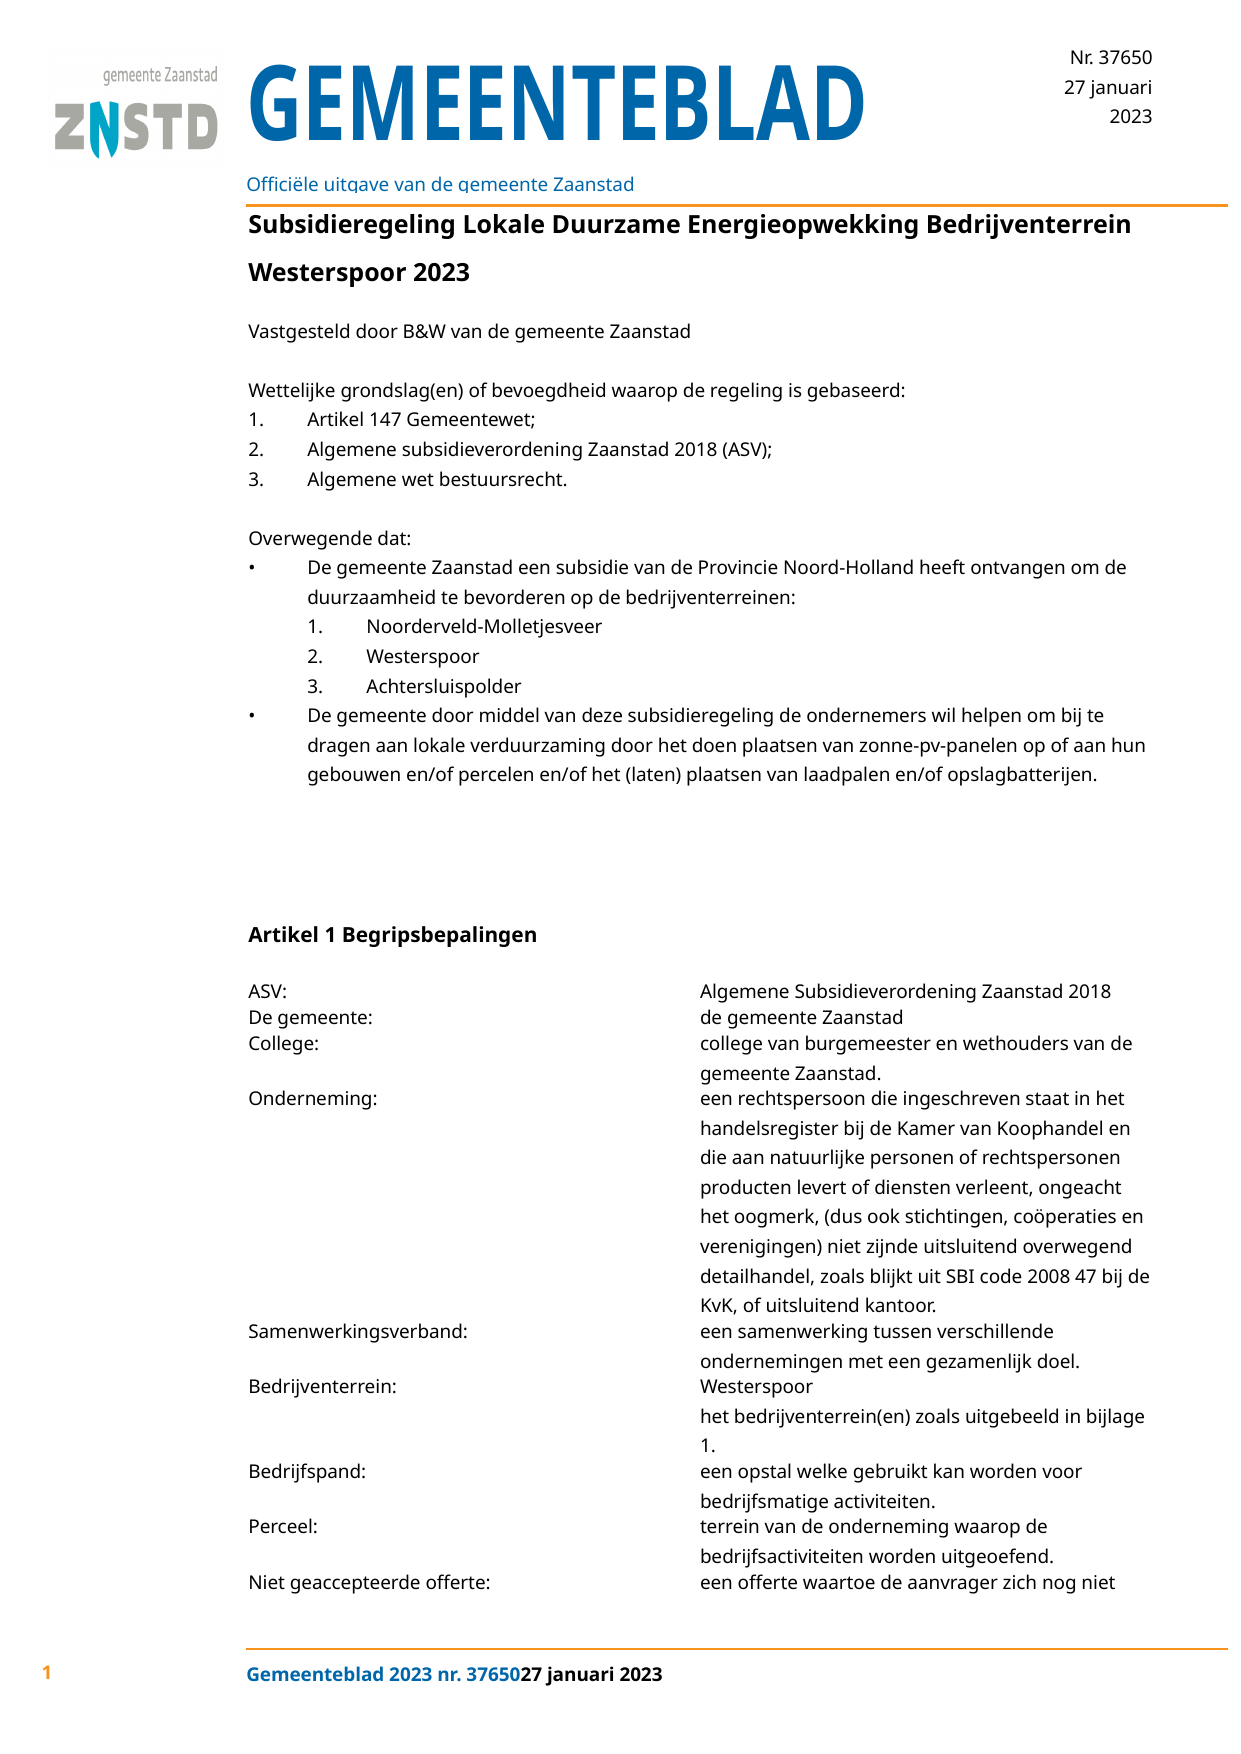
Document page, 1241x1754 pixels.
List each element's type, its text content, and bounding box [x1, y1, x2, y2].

list Noorderveld-Molletjesveer [307, 614, 1152, 639]
picture [41, 47, 231, 172]
table_cell Samenwerkingsverband: [248, 1318, 700, 1373]
table_header ASV: [248, 979, 700, 1004]
text Artikel 1 Begripsbepalingen [248, 921, 1152, 949]
text Overwegende dat: [248, 525, 1152, 551]
table_cell college van burgemeester en wethouders van de gemeente Zaanstad. [700, 1030, 1152, 1085]
table_cell een opstal welke gebruikt kan worden voor bedrijfsmatige activiteiten. [700, 1459, 1152, 1514]
text Subsidieregeling Lokale Duurzame Energieopwekking Bedrijventerrein Westerspoor 2023 [248, 207, 1152, 288]
table_cell een samenwerking tussen verschillende ondernemingen met een gezamenlijk doel. [700, 1318, 1152, 1373]
list Westerspoor [307, 643, 1152, 669]
list Achtersluispolder [307, 673, 1152, 699]
list Algemene subsidieverordening Zaanstad 2018 (ASV); [248, 436, 1152, 462]
list De gemeente door middel van deze subsidieregeling de ondernemers wil helpen om bij te dragen aan lokale verduurzaming door het doen plaatsen van zonne-pv-panelen op of aan hun gebouwen en/of percelen en/of het (laten) plaatsen van laadpalen en/of opslagbatterijen. [248, 702, 1152, 787]
table_cell Niet geaccepteerde offerte: [248, 1569, 700, 1595]
table_cell Perceel: [248, 1514, 700, 1569]
table_cell De gemeente: [248, 1004, 700, 1030]
table_cell Onderneming: [248, 1085, 700, 1318]
table_cell Westerspoor het bedrijventerrein(en) zoals uitgebeeld in bijlage 1. [700, 1374, 1152, 1458]
list Algemene wet bestuursrecht. [248, 466, 1152, 492]
table_cell de gemeente Zaanstad [700, 1004, 1152, 1030]
text Vastgesteld door B&W van de gemeente Zaanstad [248, 318, 1152, 344]
table_cell terrein van de onderneming waarop de bedrijfsactiviteiten worden uitgeoefend. [700, 1514, 1152, 1569]
list Artikel 147 Gemeentewet; [248, 407, 1152, 432]
table_cell College: [248, 1030, 700, 1085]
table_cell Bedrijfspand: [248, 1459, 700, 1514]
table_header Algemene Subsidieverordening Zaanstad 2018 [700, 979, 1152, 1004]
list De gemeente Zaanstad een subsidie van de Provincie Noord-Holland heeft ontvangen om de duurzaamheid te bevorderen op de bedrijventerreinen: [248, 554, 1152, 610]
text Wettelijke grondslag(en) of bevoegdheid waarop de regeling is gebaseerd: [248, 377, 1152, 403]
table_cell Bedrijventerrein: [248, 1374, 700, 1458]
table_cell een rechtspersoon die ingeschreven staat in het handelsregister bij de Kamer van Koophandel en die aan natuurlijke personen of rechtspersonen producten levert of diensten verleent, ongeacht het oogmerk, (dus ook stichtingen, coöperaties en verenigingen) niet zijnde uitsluitend overwegend detailhandel, zoals blijkt uit SBI code 2008 47 bij de KvK, of uitsluitend kantoor. [700, 1085, 1152, 1318]
table_cell een offerte waartoe de aanvrager zich nog niet [700, 1569, 1152, 1595]
